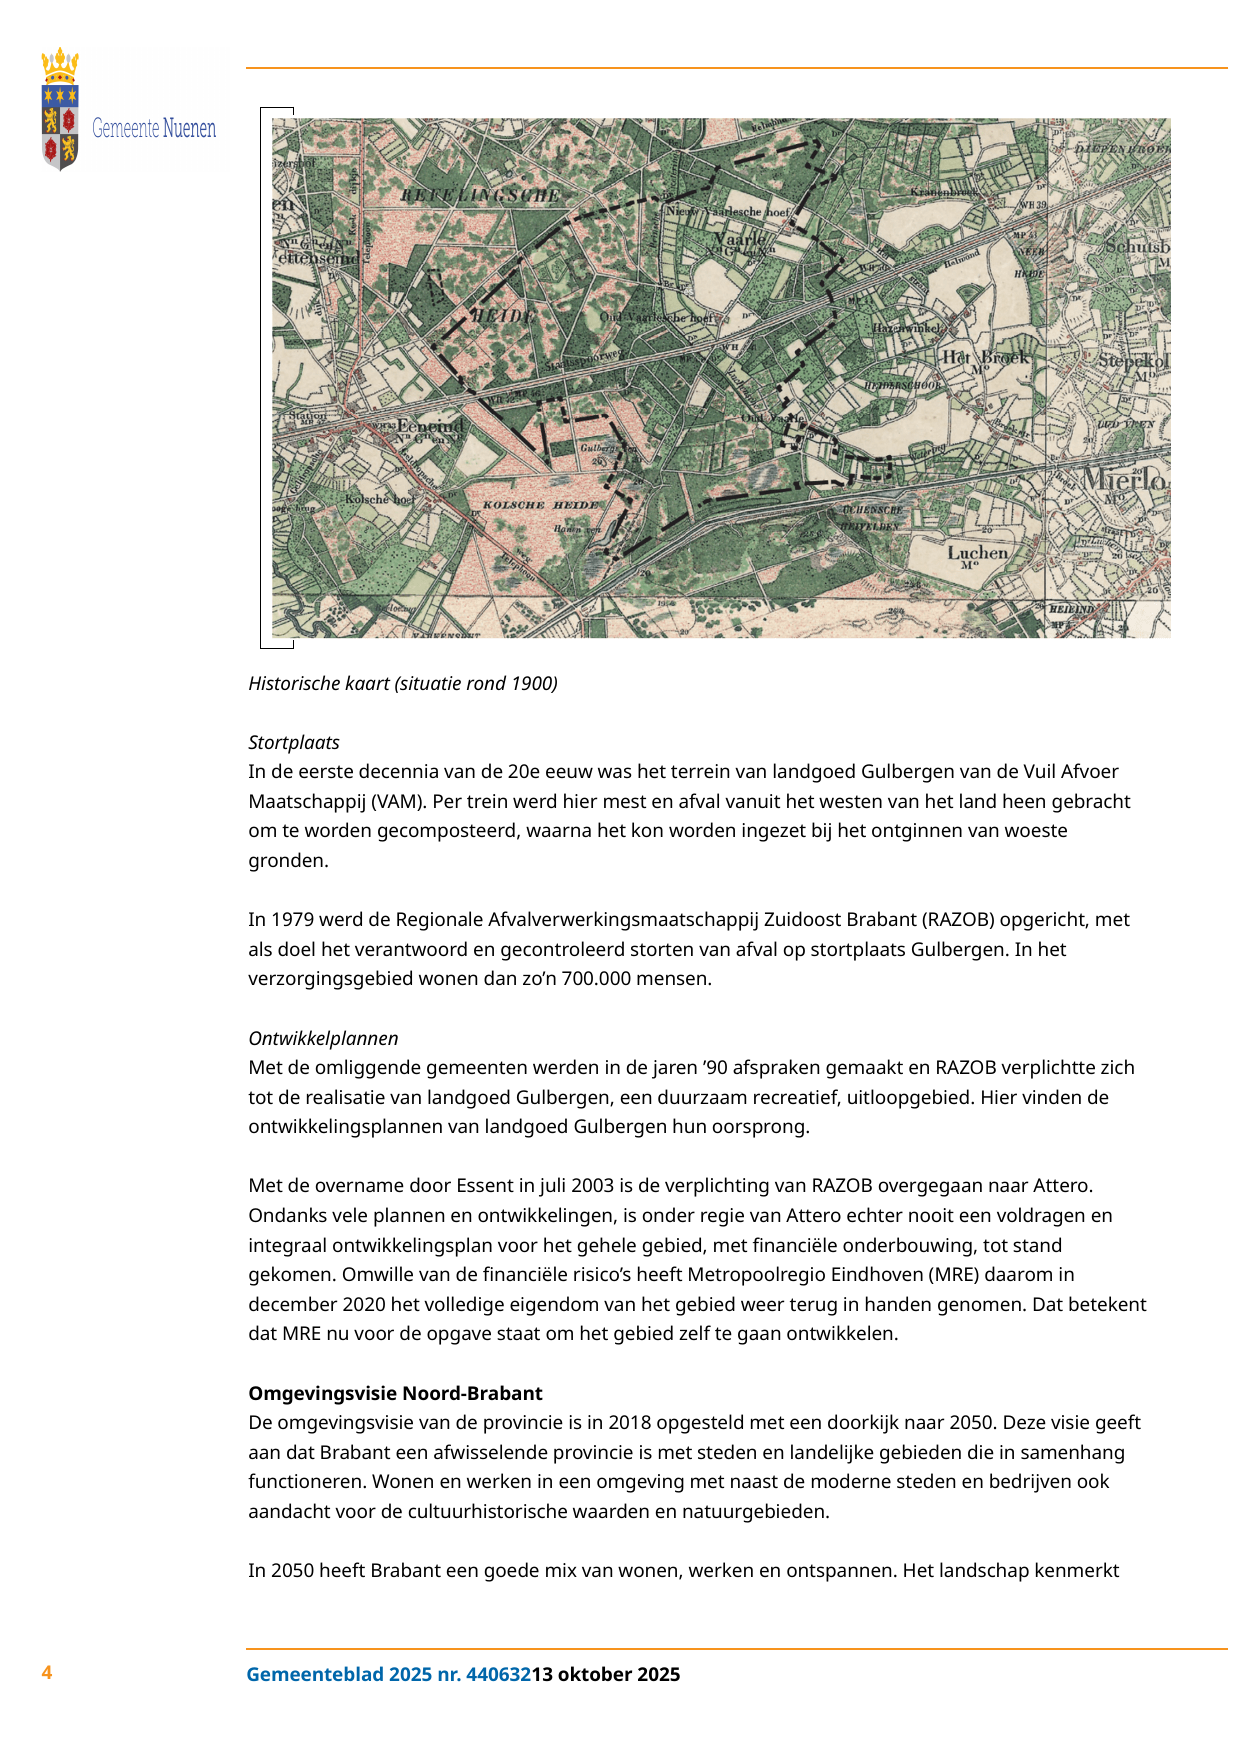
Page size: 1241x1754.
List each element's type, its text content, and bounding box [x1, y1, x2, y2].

text Ontwikkelplannen [248, 1025, 1152, 1051]
text Met de omliggende gemeenten werden in de jaren ’90 afspraken gemaakt en RAZOB verplichtte zich tot de realisatie van landgoed Gulbergen, een duurzaam recreatief, uitloopgebied. Hier vinden de ontwikkelingsplannen van landgoed Gulbergen hun oorsprong. [248, 1054, 1152, 1139]
text Met de overname door Essent in juli 2003 is de verplichting van RAZOB overgegaan naar Attero. Ondanks vele plannen en ontwikkelingen, is onder regie van Attero echter nooit een voldragen en integraal ontwikkelingsplan voor het gehele gebied, met financiële onderbouwing, tot stand gekomen. Omwille van de financiële risico’s heeft Metropoolregio Eindhoven (MRE) daarom in december 2020 het volledige eigendom van het gebied weer terug in handen genomen. Dat betekent dat MRE nu voor de opgave staat om het gebied zelf te gaan ontwikkelen. [248, 1173, 1152, 1346]
text De omgevingsvisie van de provincie is in 2018 opgesteld met een doorkijk naar 2050. Deze visie geeft aan dat Brabant een afwisselende provincie is met steden en landelijke gebieden die in samenhang functioneren. Wonen en werken in een omgeving met naast de moderne steden en bedrijven ook aandacht voor de cultuurhistorische waarden en natuurgebieden. [248, 1409, 1152, 1524]
text Omgevingsvisie Noord-Brabant [248, 1380, 1152, 1406]
picture [268, 115, 1173, 640]
text Stortplaats [248, 729, 1152, 755]
text In 2050 heeft Brabant een goede mix van wonen, werken en ontspannen. Het landschap kenmerkt [248, 1557, 1152, 1583]
text Historische kaart (situatie rond 1900) [248, 670, 1152, 696]
text In 1979 werd de Regionale Afvalverwerkingsmaatschappij Zuidoost Brabant (RAZOB) opgericht, met als doel het verantwoord en gecontroleerd storten van afval op stortplaats Gulbergen. In het verzorgingsgebied wonen dan zo’n 700.000 mensen. [248, 906, 1152, 991]
text In de eerste decennia van de 20e eeuw was het terrein van landgoed Gulbergen van de Vuil Afvoer Maatschappij (VAM). Per trein werd hier mest en afval vanuit het westen van het land heen gebracht om te worden gecomposteerd, waarna het kon worden ingezet bij het ontginnen van woeste gronden. [248, 758, 1152, 873]
picture [41, 47, 231, 172]
